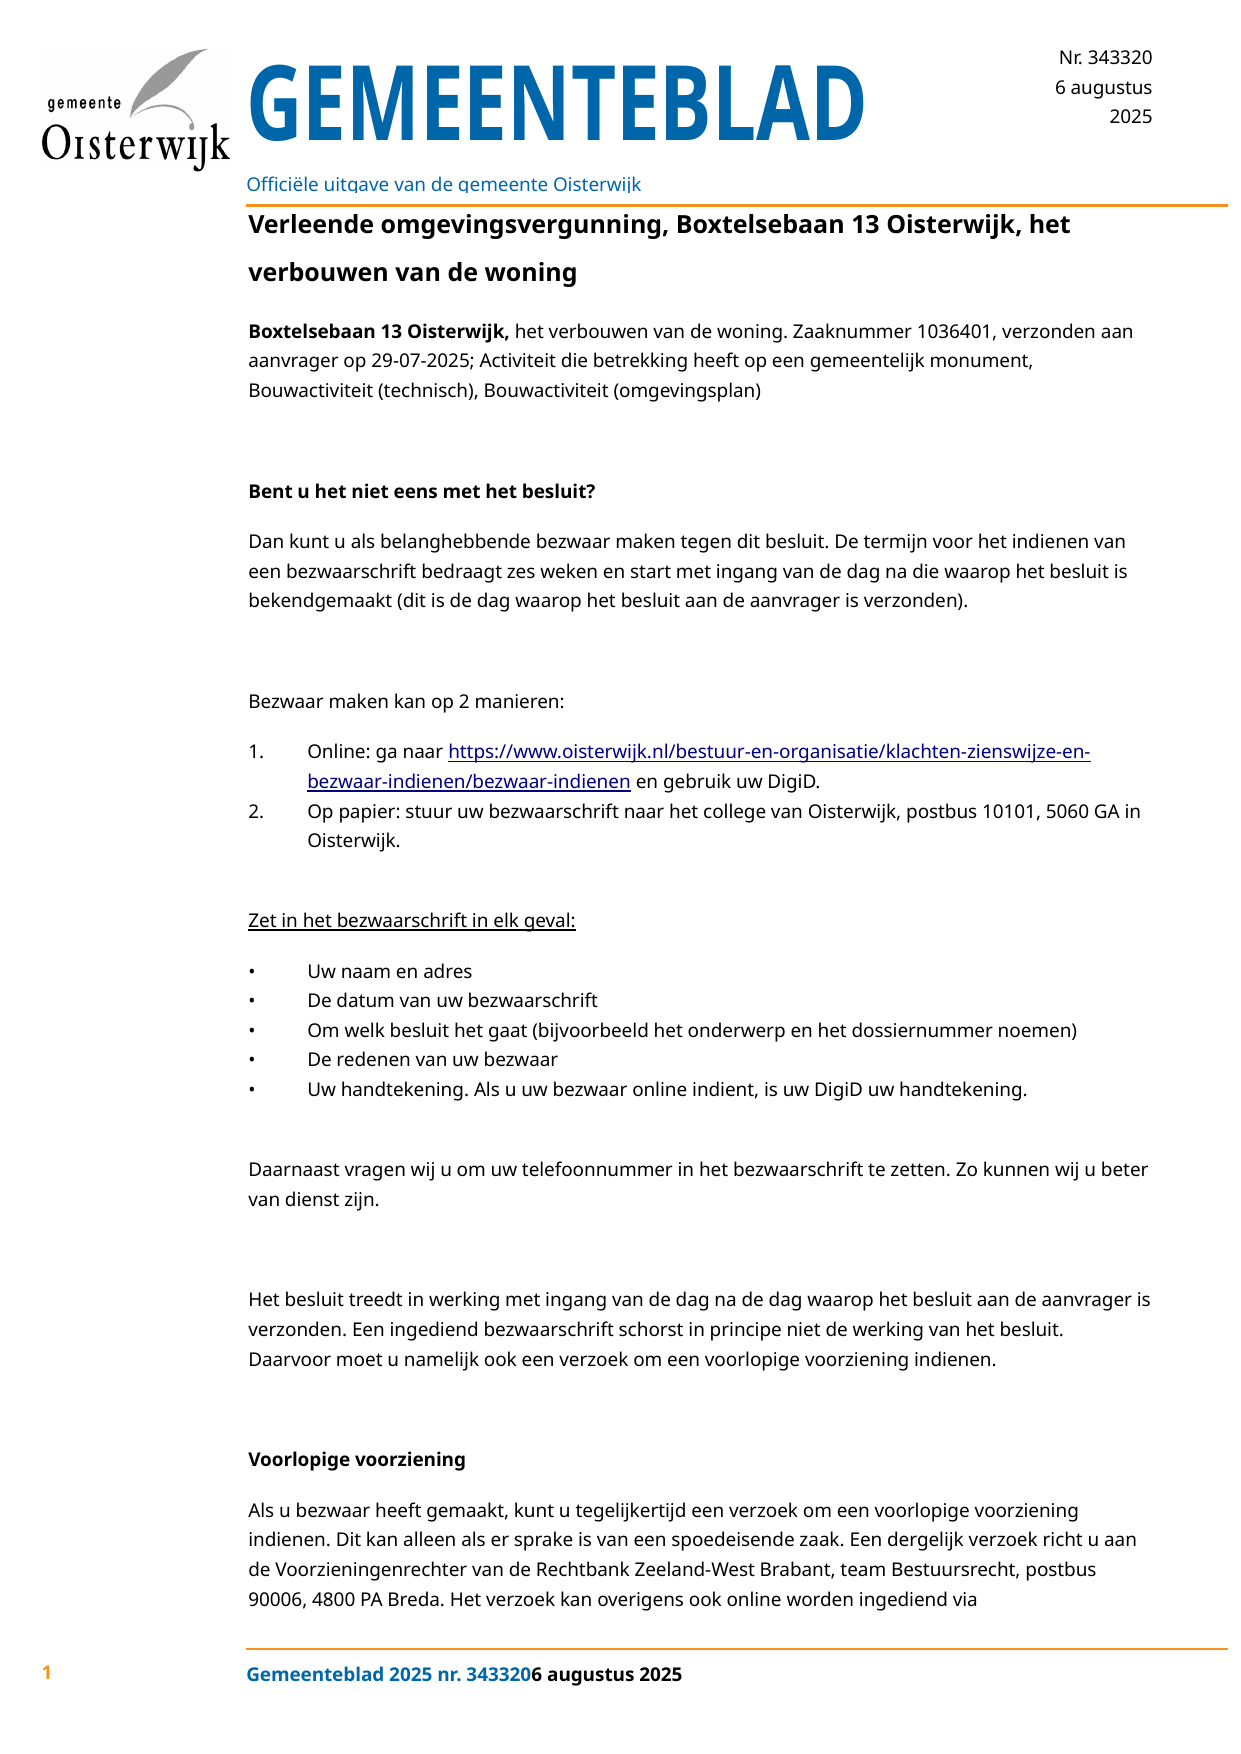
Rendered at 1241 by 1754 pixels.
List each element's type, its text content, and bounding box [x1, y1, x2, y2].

text Het besluit treedt in werking met ingang van de dag na de dag waarop het besluit aan de aanvrager is verzonden. Een ingediend bezwaarschrift schorst in principe niet de werking van het besluit. Daarvoor moet u namelijk ook een verzoek om een voorlopige voorziening indienen. [248, 1287, 1152, 1372]
text Dan kunt u als belanghebbende bezwaar maken tegen dit besluit. De termijn voor het indienen van een bezwaarschrift bedraagt zes weken en start met ingang van de dag na die waarop het besluit is bekendgemaakt (dit is de dag waarop het besluit aan de aanvrager is verzonden). [248, 528, 1152, 613]
list Op papier: stuur uw bezwaarschrift naar het college van Oisterwijk, postbus 10101, 5060 GA in Oisterwijk. [248, 798, 1152, 853]
list Uw handtekening. Als u uw bezwaar online indient, is uw DigiD uw handtekening. [248, 1076, 1152, 1102]
list Online: ga naar https://www.oisterwijk.nl/bestuur-en-organisatie/klachten-zienswijze-en-bezwaar-indienen/bezwaar-indienen en gebruik uw DigiD. [248, 739, 1152, 794]
text Als u bezwaar heeft gemaakt, kunt u tegelijkertijd een verzoek om een voorlopige voorziening indienen. Dit kan alleen als er sprake is van een spoedeisende zaak. Een dergelijk verzoek richt u aan de Voorzieningenrechter van de Rechtbank Zeeland-West Brabant, team Bestuursrecht, postbus 90006, 4800 PA Breda. Het verzoek kan overigens ook online worden ingediend via [248, 1497, 1152, 1612]
text Bezwaar maken kan op 2 manieren: [248, 688, 1152, 714]
text Bent u het niet eens met het besluit? [248, 478, 1152, 504]
text Daarnaast vragen wij u om uw telefoonnummer in het bezwaarschrift te zetten. Zo kunnen wij u beter van dienst zijn. [248, 1156, 1152, 1212]
picture [41, 47, 231, 172]
list De datum van uw bezwaarschrift [248, 987, 1152, 1013]
list Om welk besluit het gaat (bijvoorbeeld het onderwerp en het dossiernummer noemen) [248, 1017, 1152, 1043]
list De redenen van uw bezwaar [248, 1047, 1152, 1072]
list Uw naam en adres [248, 958, 1152, 984]
text Verleende omgevingsvergunning, Boxtelsebaan 13 Oisterwijk, het verbouwen van de woning [248, 207, 1152, 288]
text Zet in het bezwaarschrift in elk geval: [248, 907, 1152, 933]
text Voorlopige voorziening [248, 1447, 1152, 1472]
text Boxtelsebaan 13 Oisterwijk, het verbouwen van de woning. Zaaknummer 1036401, verzonden aan aanvrager op 29-07-2025; Activiteit die betrekking heeft op een gemeentelijk monument, Bouwactiviteit (technisch), Bouwactiviteit (omgevingsplan) [248, 318, 1152, 403]
